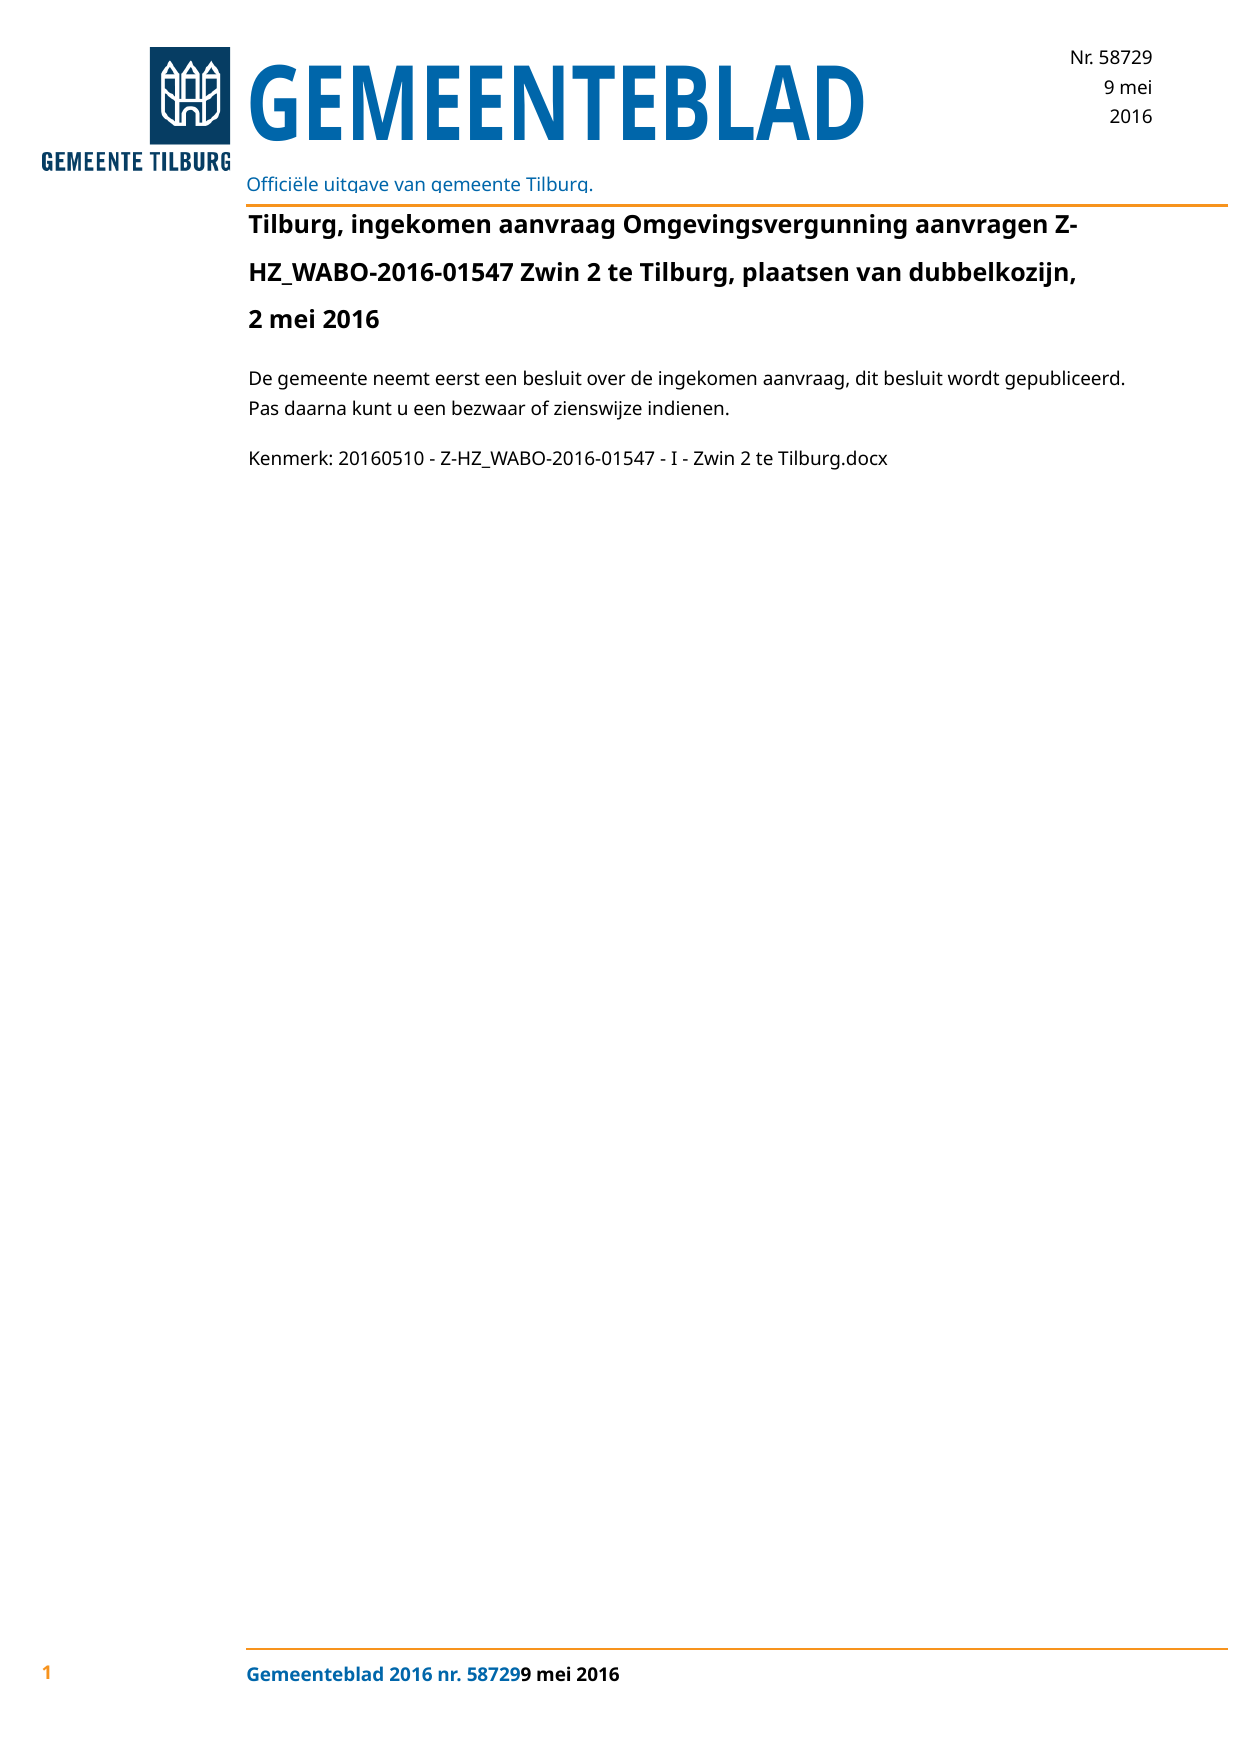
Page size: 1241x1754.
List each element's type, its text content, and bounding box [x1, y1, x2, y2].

text De gemeente neemt eerst een besluit over de ingekomen aanvraag, dit besluit wordt gepubliceerd. Pas daarna kunt u een bezwaar of zienswijze indienen. [248, 366, 1152, 421]
picture [41, 47, 231, 172]
text Kenmerk: 20160510 - Z-HZ_WABO-2016-01547 - I - Zwin 2 te Tilburg.docx [248, 446, 1152, 471]
text Tilburg, ingekomen aanvraag Omgevingsvergunning aanvragen Z-HZ_WABO-2016-01547 Zwin 2 te Tilburg, plaatsen van dubbelkozijn, 2 mei 2016 [248, 207, 1152, 336]
